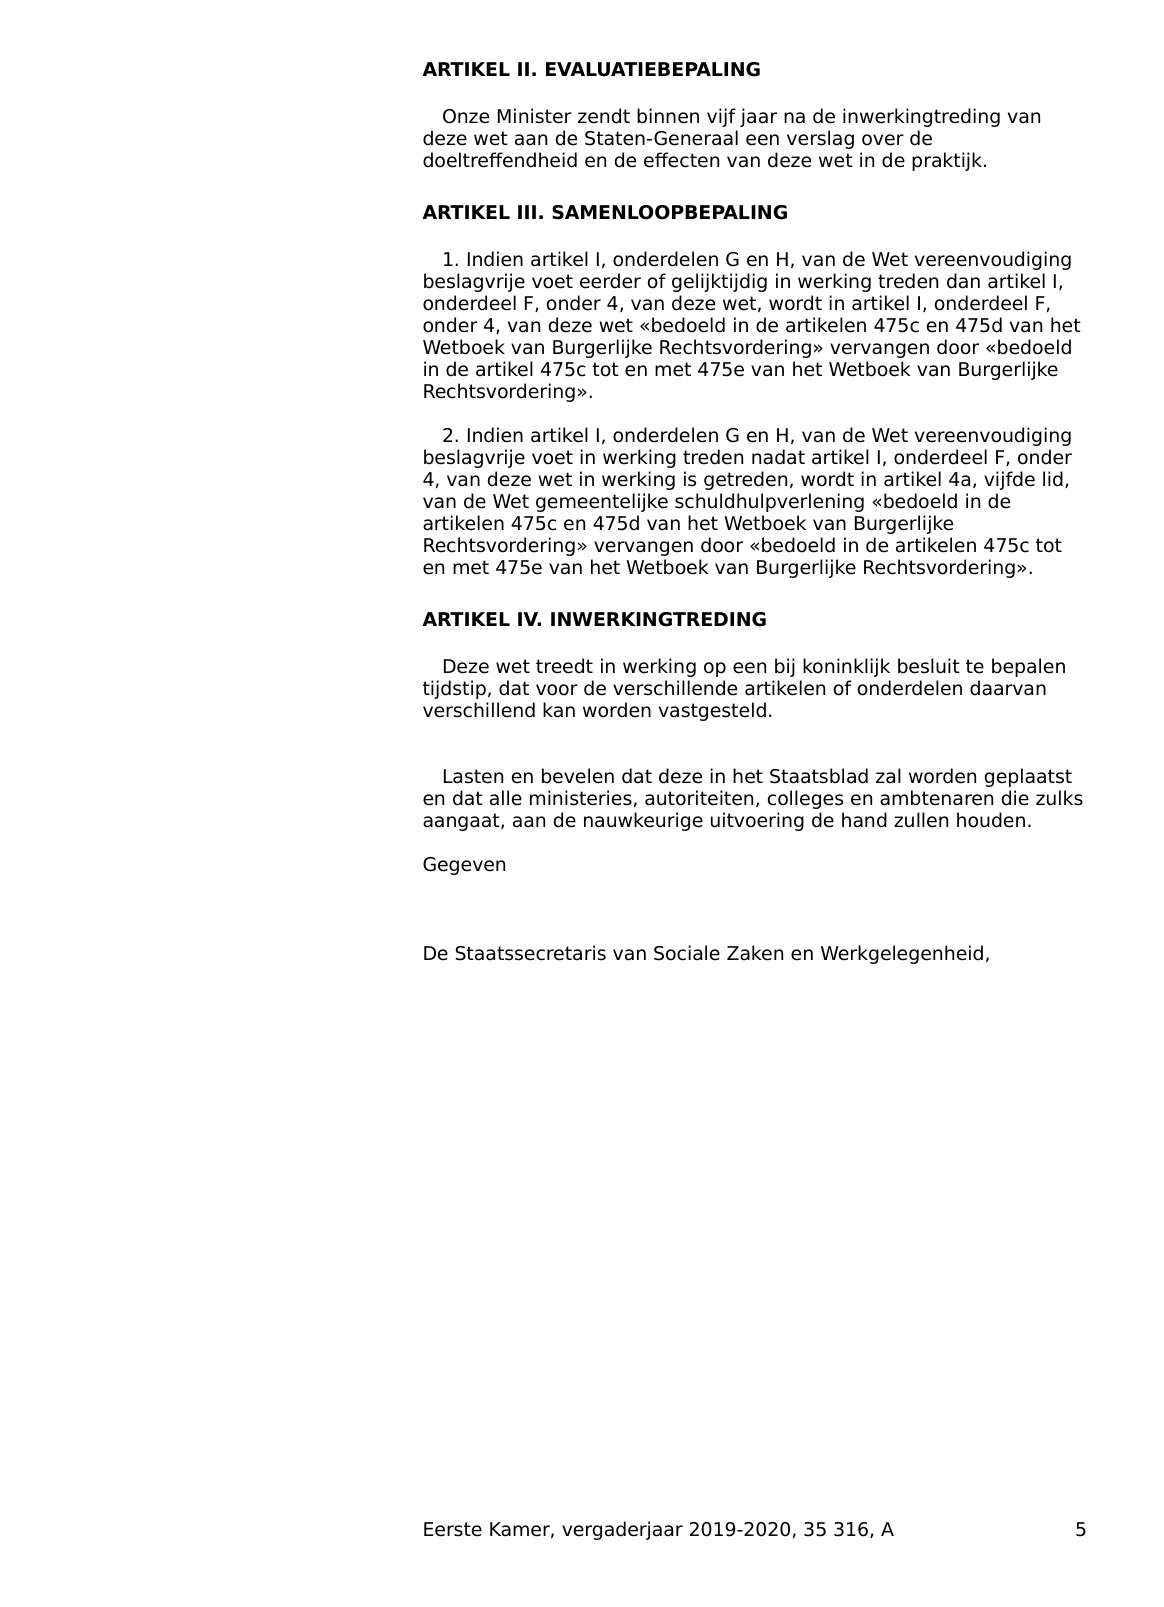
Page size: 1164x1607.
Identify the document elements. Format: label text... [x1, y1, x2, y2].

subtitle ARTIKEL IV. INWERKINGTREDING [422, 609, 1087, 631]
text 1. Indien artikel I, onderdelen G en H, van de Wet vereenvoudiging beslagvrije voet eerder of gelijktijdig in werking treden dan artikel I, onderdeel F, onder 4, van deze wet, wordt in artikel I, onderdeel F, onder 4, van deze wet «bedoeld in de artikelen 475c en 475d van het Wetboek van Burgerlijke Rechtsvordering» vervangen door «bedoeld in de artikel 475c tot en met 475e van het Wetboek van Burgerlijke Rechtsvordering». [422, 249, 1087, 403]
text De Staatssecretaris van Sociale Zaken en Werkgelegenheid, [422, 943, 1087, 965]
text Deze wet treedt in werking op een bij koninklijk besluit te bepalen tijdstip, dat voor de verschillende artikelen of onderdelen daarvan verschillend kan worden vastgesteld. [422, 656, 1087, 722]
text Gegeven [422, 854, 1087, 876]
text Onze Minister zendt binnen vijf jaar na de inwerkingtreding van deze wet aan de Staten-Generaal een verslag over de doeltreffendheid en de effecten van deze wet in de praktijk. [422, 106, 1087, 172]
subtitle ARTIKEL III. SAMENLOOPBEPALING [422, 202, 1087, 224]
text 2. Indien artikel I, onderdelen G en H, van de Wet vereenvoudiging beslagvrije voet in werking treden nadat artikel I, onderdeel F, onder 4, van deze wet in werking is getreden, wordt in artikel 4a, vijfde lid, van de Wet gemeentelijke schuldhulpverlening «bedoeld in de artikelen 475c en 475d van het Wetboek van Burgerlijke Rechtsvordering» vervangen door «bedoeld in de artikelen 475c tot en met 475e van het Wetboek van Burgerlijke Rechtsvordering». [422, 425, 1087, 579]
subtitle ARTIKEL II. EVALUATIEBEPALING [422, 59, 1087, 81]
text Lasten en bevelen dat deze in het Staatsblad zal worden geplaatst en dat alle ministeries, autoriteiten, colleges en ambtenaren die zulks aangaat, aan de nauwkeurige uitvoering de hand zullen houden. [422, 766, 1087, 832]
